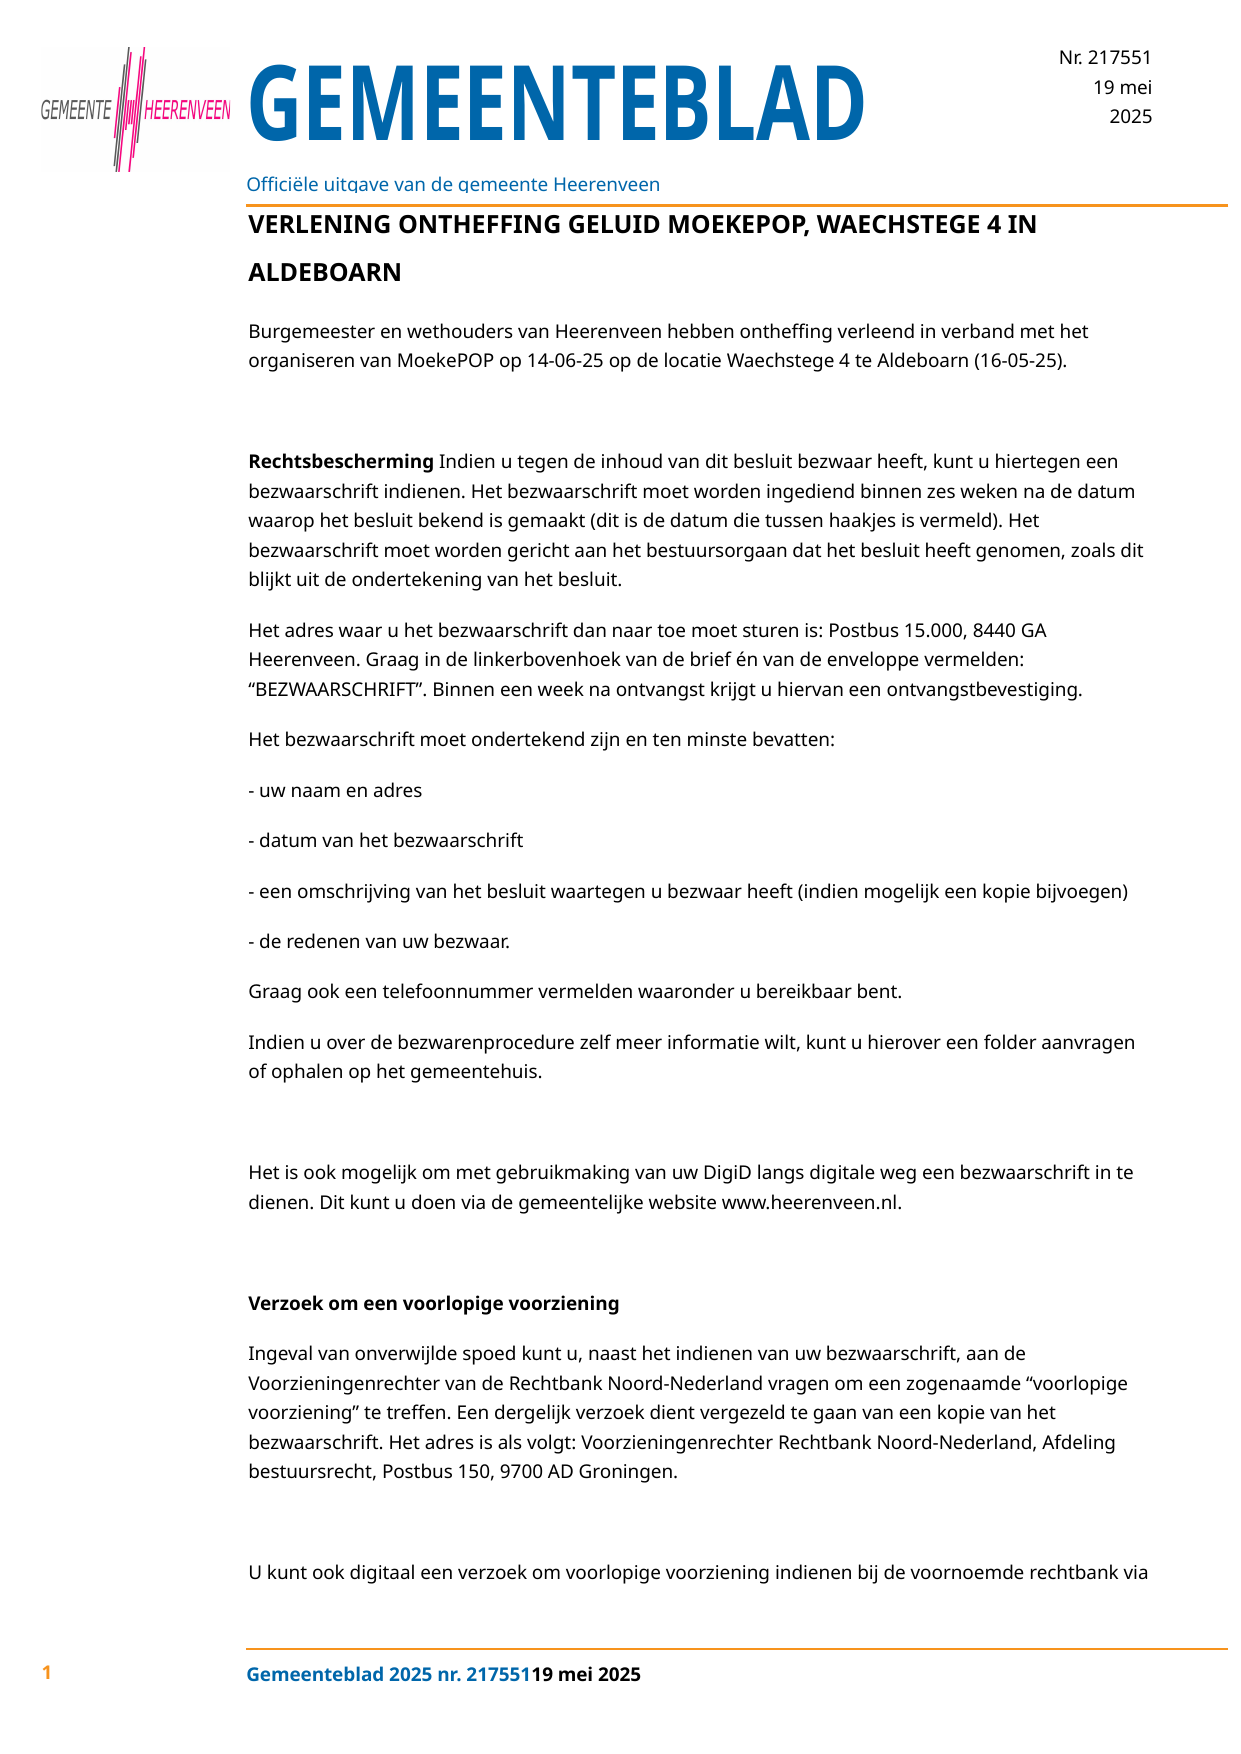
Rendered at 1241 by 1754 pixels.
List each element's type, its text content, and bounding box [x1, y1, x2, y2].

text - een omschrijving van het besluit waartegen u bezwaar heeft (indien mogelijk een kopie bijvoegen) [248, 878, 1152, 904]
text Het adres waar u het bezwaarschrift dan naar toe moet sturen is: Postbus 15.000, 8440 GA Heerenveen. Graag in de linkerbovenhoek van de brief én van de enveloppe vermelden: “BEZWAARSCHRIFT”. Binnen een week na ontvangst krijgt u hiervan een ontvangstbevestiging. [248, 617, 1152, 702]
text Graag ook een telefoonnummer vermelden waaronder u bereikbaar bent. [248, 979, 1152, 1004]
text Indien u over de bezwarenprocedure zelf meer informatie wilt, kunt u hierover een folder aanvragen of ophalen op het gemeentehuis. [248, 1029, 1152, 1084]
text Het bezwaarschrift moet ondertekend zijn en ten minste bevatten: [248, 727, 1152, 752]
text Ingeval van onverwijlde spoed kunt u, naast het indienen van uw bezwaarschrift, aan de Voorzieningenrechter van de Rechtbank Noord-Nederland vragen om een zogenaamde “voorlopige voorziening” te treffen. Een dergelijk verzoek dient vergezeld te gaan van een kopie van het bezwaarschrift. Het adres is als volgt: Voorzieningenrechter Rechtbank Noord-Nederland, Afdeling bestuursrecht, Postbus 150, 9700 AD Groningen. [248, 1340, 1152, 1484]
text Rechtsbescherming Indien u tegen de inhoud van dit besluit bezwaar heeft, kunt u hiertegen een bezwaarschrift indienen. Het bezwaarschrift moet worden ingediend binnen zes weken na de datum waarop het besluit bekend is gemaakt (dit is de datum die tussen haakjes is vermeld). Het bezwaarschrift moet worden gericht aan het bestuursorgaan dat het besluit heeft genomen, zoals dit blijkt uit de ondertekening van het besluit. [248, 448, 1152, 592]
text - uw naam en adres [248, 777, 1152, 803]
text Verzoek om een voorlopige voorziening [248, 1290, 1152, 1316]
text - datum van het bezwaarschrift [248, 827, 1152, 853]
text VERLENING ONTHEFFING GELUID MOEKEPOP, WAECHSTEGE 4 IN ALDEBOARN [248, 207, 1152, 288]
text Het is ook mogelijk om met gebruikmaking van uw DigiD langs digitale weg een bezwaarschrift in te dienen. Dit kunt u doen via de gemeentelijke website www.heerenveen.nl. [248, 1159, 1152, 1215]
text Burgemeester en wethouders van Heerenveen hebben ontheffing verleend in verband met het organiseren van MoekePOP op 14-06-25 op de locatie Waechstege 4 te Aldeboarn (16-05-25). [248, 318, 1152, 373]
text - de redenen van uw bezwaar. [248, 928, 1152, 954]
picture [41, 47, 231, 172]
text U kunt ook digitaal een verzoek om voorlopige voorziening indienen bij de voornoemde rechtbank via [248, 1559, 1152, 1585]
